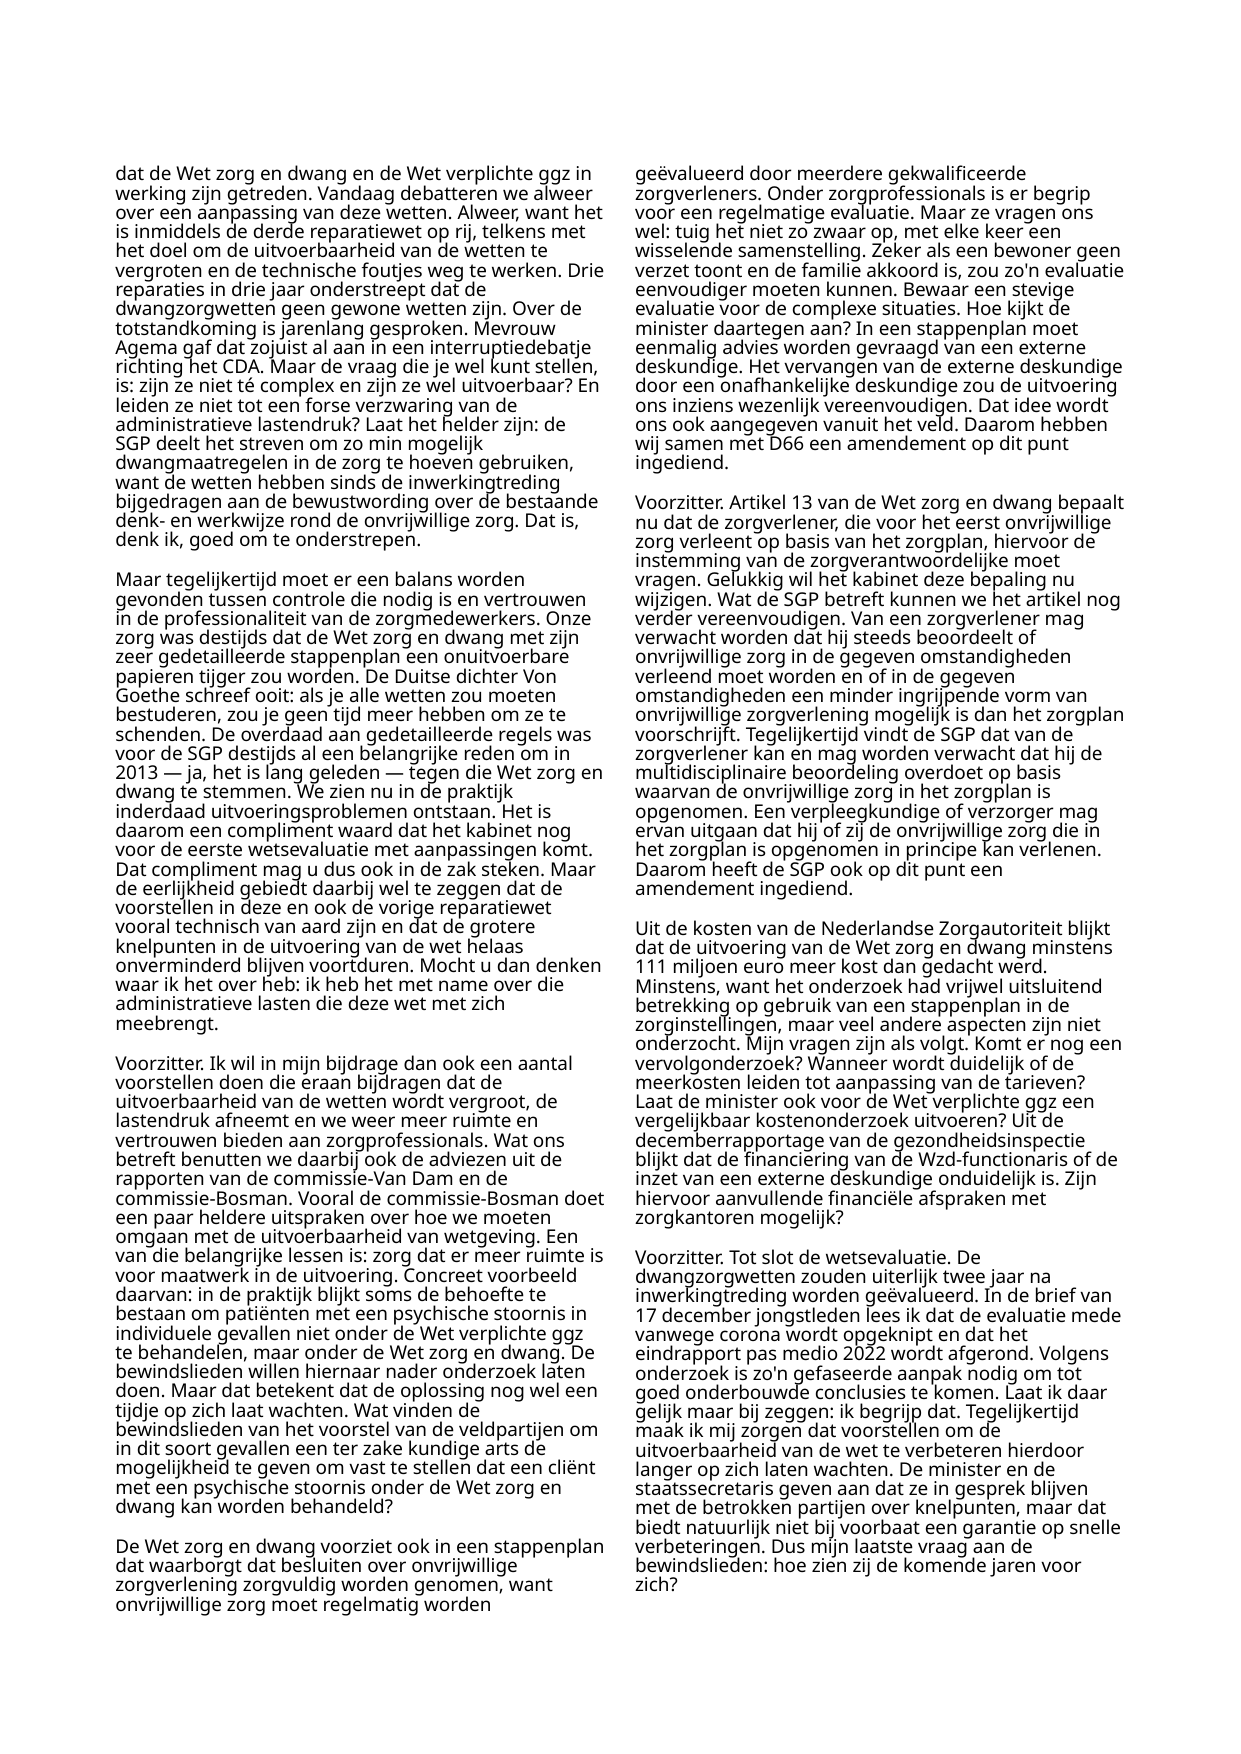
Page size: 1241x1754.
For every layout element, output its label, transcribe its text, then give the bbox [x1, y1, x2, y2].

text geëvalueerd door meerdere gekwalificeerde zorgverleners. Onder zorgprofessionals is er begrip voor een regelmatige evaluatie. Maar ze vragen ons wel: tuig het niet zo zwaar op, met elke keer een wisselende samenstelling. Zeker als een bewoner geen verzet toont en de familie akkoord is, zou zo'n evaluatie eenvoudiger moeten kunnen. Bewaar een stevige evaluatie voor de complexe situaties. Hoe kijkt de minister daartegen aan? In een stappenplan moet eenmalig advies worden gevraagd van een externe deskundige. Het vervangen van de externe deskundige door een onafhankelijke deskundige zou de uitvoering ons inziens wezenlijk vereenvoudigen. Dat idee wordt ons ook aangegeven vanuit het veld. Daarom hebben wij samen met D66 een amendement op dit punt ingediend. [635, 165, 1125, 474]
text dat de Wet zorg en dwang en de Wet verplichte ggz in werking zijn getreden. Vandaag debatteren we alweer over een aanpassing van deze wetten. Alweer, want het is inmiddels de derde reparatiewet op rij, telkens met het doel om de uitvoerbaarheid van de wetten te vergroten en de technische foutjes weg te werken. Drie reparaties in drie jaar onderstreept dat de dwangzorgwetten geen gewone wetten zijn. Over de totstandkoming is jarenlang gesproken. Mevrouw Agema gaf dat zojuist al aan in een interruptiedebatje richting het CDA. Maar de vraag die je wel kunt stellen, is: zijn ze niet té complex en zijn ze wel uitvoerbaar? En leiden ze niet tot een forse verzwaring van de administratieve lastendruk? Laat het helder zijn: de SGP deelt het streven om zo min mogelijk dwangmaatregelen in de zorg te hoeven gebruiken, want de wetten hebben sinds de inwerkingtreding bijgedragen aan de bewustwording over de bestaande denk- en werkwijze rond de onvrijwillige zorg. Dat is, denk ik, goed om te onderstrepen. [115, 165, 605, 551]
text Maar tegelijkertijd moet er een balans worden gevonden tussen controle die nodig is en vertrouwen in de professionaliteit van de zorgmedewerkers. Onze zorg was destijds dat de Wet zorg en dwang met zijn zeer gedetailleerde stappenplan een onuitvoerbare papieren tijger zou worden. De Duitse dichter Von Goethe schreef ooit: als je alle wetten zou moeten bestuderen, zou je geen tijd meer hebben om ze te schenden. De overdaad aan gedetailleerde regels was voor de SGP destijds al een belangrijke reden om in 2013 — ja, het is lang geleden — tegen die Wet zorg en dwang te stemmen. We zien nu in de praktijk inderdaad uitvoeringsproblemen ontstaan. Het is daarom een compliment waard dat het kabinet nog voor de eerste wetsevaluatie met aanpassingen komt. Dat compliment mag u dus ook in de zak steken. Maar de eerlijkheid gebiedt daarbij wel te zeggen dat de voorstellen in deze en ook de vorige reparatiewet vooral technisch van aard zijn en dat de grotere knelpunten in de uitvoering van de wet helaas onverminderd blijven voortduren. Mocht u dan denken waar ik het over heb: ik heb het met name over die administratieve lasten die deze wet met zich meebrengt. [115, 571, 605, 1034]
text Voorzitter. Tot slot de wetsevaluatie. De dwangzorgwetten zouden uiterlijk twee jaar na inwerkingtreding worden geëvalueerd. In de brief van 17 december jongstleden lees ik dat de evaluatie mede vanwege corona wordt opgeknipt en dat het eindrapport pas medio 2022 wordt afgerond. Volgens onderzoek is zo'n gefaseerde aanpak nodig om tot goed onderbouwde conclusies te komen. Laat ik daar gelijk maar bij zeggen: ik begrijp dat. Tegelijkertijd maak ik mij zorgen dat voorstellen om de uitvoerbaarheid van de wet te verbeteren hierdoor langer op zich laten wachten. De minister en de staatssecretaris geven aan dat ze in gesprek blijven met de betrokken partijen over knelpunten, maar dat biedt natuurlijk niet bij voorbaat een garantie op snelle verbeteringen. Dus mijn laatste vraag aan de bewindslieden: hoe zien zij de komende jaren voor zich? [635, 1249, 1125, 1596]
text Uit de kosten van de Nederlandse Zorgautoriteit blijkt dat de uitvoering van de Wet zorg en dwang minstens 111 miljoen euro meer kost dan gedacht werd. Minstens, want het onderzoek had vrijwel uitsluitend betrekking op gebruik van een stappenplan in de zorginstellingen, maar veel andere aspecten zijn niet onderzocht. Mijn vragen zijn als volgt. Komt er nog een vervolgonderzoek? Wanneer wordt duidelijk of de meerkosten leiden tot aanpassing van de tarieven? Laat de minister ook voor de Wet verplichte ggz een vergelijkbaar kostenonderzoek uitvoeren? Uit de decemberrapportage van de gezondheidsinspectie blijkt dat de financiering van de Wzd-functionaris of de inzet van een externe deskundige onduidelijk is. Zijn hiervoor aanvullende financiële afspraken met zorgkantoren mogelijk? [635, 920, 1125, 1228]
text Voorzitter. Artikel 13 van de Wet zorg en dwang bepaalt nu dat de zorgverlener, die voor het eerst onvrijwillige zorg verleent op basis van het zorgplan, hiervoor de instemming van de zorgverantwoordelijke moet vragen. Gelukkig wil het kabinet deze bepaling nu wijzigen. Wat de SGP betreft kunnen we het artikel nog verder vereenvoudigen. Van een zorgverlener mag verwacht worden dat hij steeds beoordeelt of onvrijwillige zorg in de gegeven omstandigheden verleend moet worden en of in de gegeven omstandigheden een minder ingrijpende vorm van onvrijwillige zorgverlening mogelijk is dan het zorgplan voorschrijft. Tegelijkertijd vindt de SGP dat van de zorgverlener kan en mag worden verwacht dat hij de multidisciplinaire beoordeling overdoet op basis waarvan de onvrijwillige zorg in het zorgplan is opgenomen. Een verpleegkundige of verzorger mag ervan uitgaan dat hij of zij de onvrijwillige zorg die in het zorgplan is opgenomen in principe kan verlenen. Daarom heeft de SGP ook op dit punt een amendement ingediend. [635, 494, 1125, 899]
text Voorzitter. Ik wil in mijn bijdrage dan ook een aantal voorstellen doen die eraan bijdragen dat de uitvoerbaarheid van de wetten wordt vergroot, de lastendruk afneemt en we weer meer ruimte en vertrouwen bieden aan zorgprofessionals. Wat ons betreft benutten we daarbij ook de adviezen uit de rapporten van de commissie-Van Dam en de commissie-Bosman. Vooral de commissie-Bosman doet een paar heldere uitspraken over hoe we moeten omgaan met de uitvoerbaarheid van wetgeving. Een van die belangrijke lessen is: zorg dat er meer ruimte is voor maatwerk in de uitvoering. Concreet voorbeeld daarvan: in de praktijk blijkt soms de behoefte te bestaan om patiënten met een psychische stoornis in individuele gevallen niet onder de Wet verplichte ggz te behandelen, maar onder de Wet zorg en dwang. De bewindslieden willen hiernaar nader onderzoek laten doen. Maar dat betekent dat de oplossing nog wel een tijdje op zich laat wachten. Wat vinden de bewindslieden van het voorstel van de veldpartijen om in dit soort gevallen een ter zake kundige arts de mogelijkheid te geven om vast te stellen dat een cliënt met een psychische stoornis onder de Wet zorg en dwang kan worden behandeld? [115, 1055, 605, 1517]
text De Wet zorg en dwang voorziet ook in een stappenplan dat waarborgt dat besluiten over onvrijwillige zorgverlening zorgvuldig worden genomen, want onvrijwillige zorg moet regelmatig worden [115, 1538, 605, 1615]
